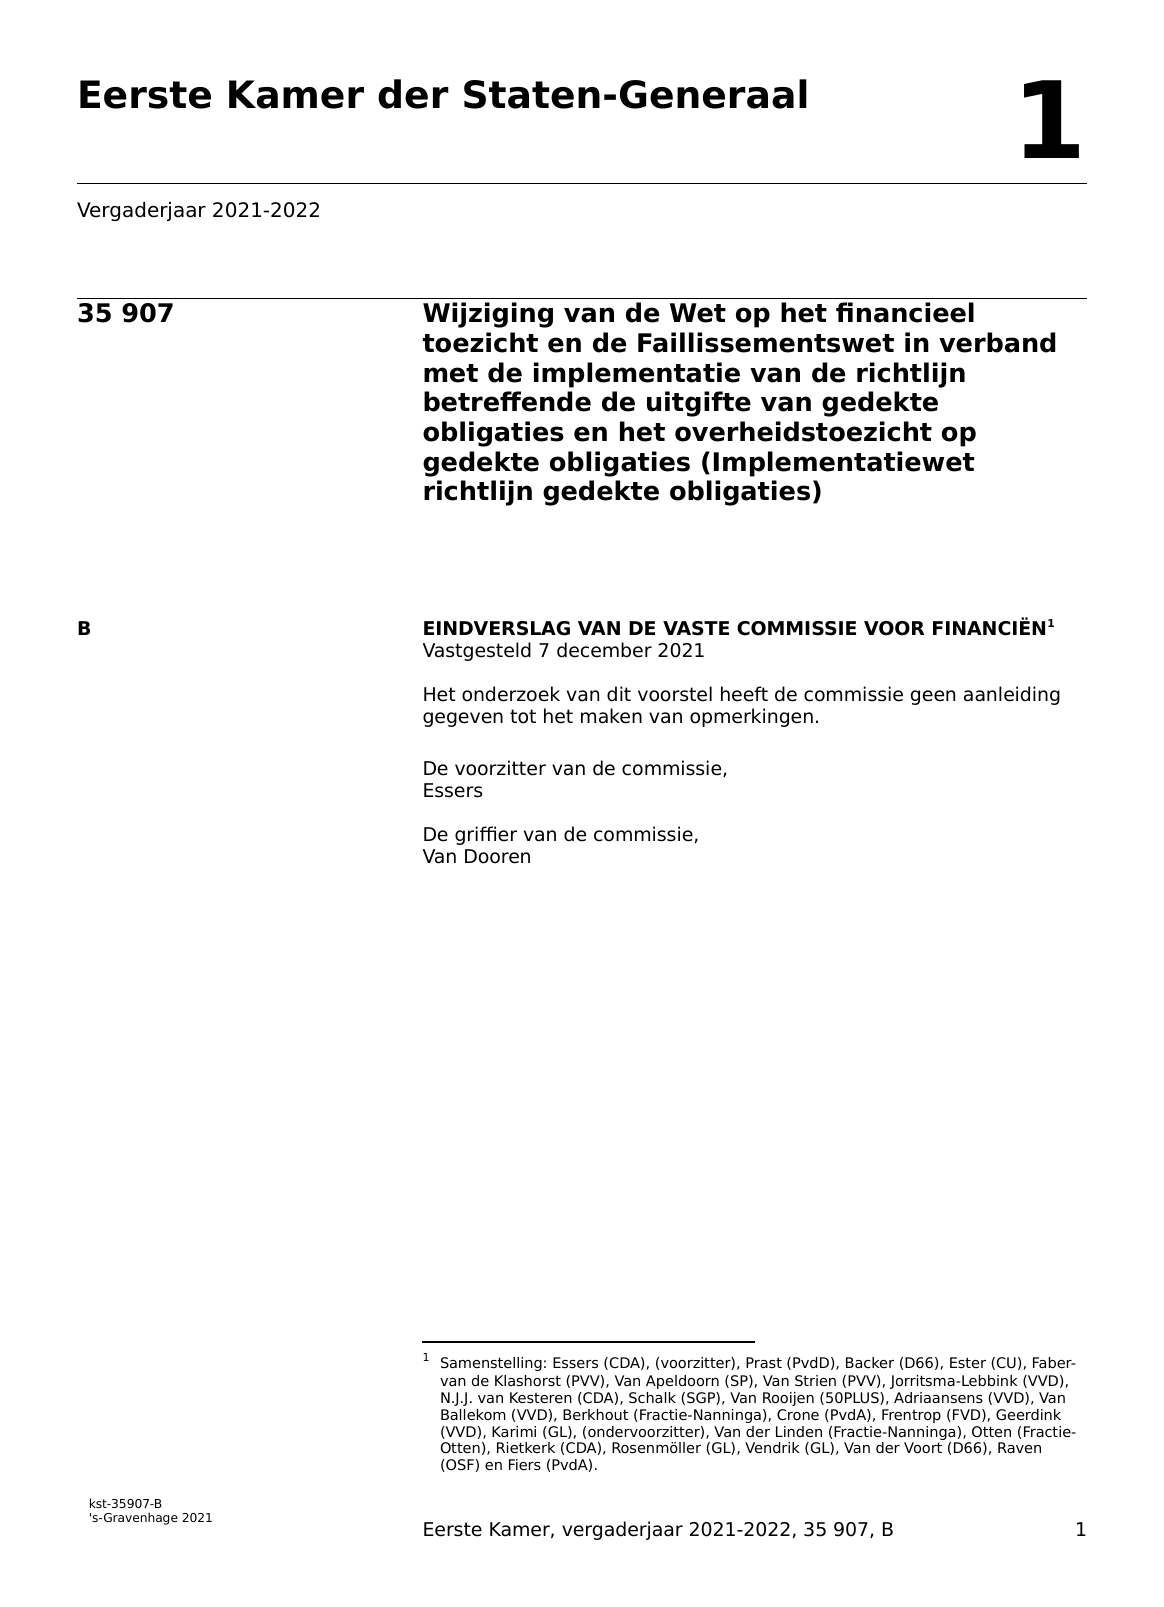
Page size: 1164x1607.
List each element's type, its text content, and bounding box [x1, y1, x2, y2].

text Vastgesteld 7 december 2021 [422, 640, 1087, 662]
text Samenstelling: Essers (CDA), (voorzitter), Prast (PvdD), Backer (D66), Ester (CU), Faber-van de Klashorst (PVV), Van Apeldoorn (SP), Van Strien (PVV), Jorritsma-Lebbink (VVD), N.J.J. van Kesteren (CDA), Schalk (SGP), Van Rooijen (50PLUS), Adriaansens (VVD), Van Ballekom (VVD), Berkhout (Fractie-Nanninga), Crone (PvdA), Frentrop (FVD), Geerdink (VVD), Karimi (GL), (ondervoorzitter), Van der Linden (Fractie-Nanninga), Otten (Fractie-Otten), Rietkerk (CDA), Rosenmöller (GL), Vendrik (GL), Van der Voort (D66), Raven (OSF) en Fiers (PvdA). [422, 1351, 1087, 1474]
text kst-35907-B [88, 1497, 323, 1511]
subtitle 35 907 Wijziging van de Wet op het financieel toezicht en de Faillissementswet in verband met de implementatie van de richtlijn betreffende de uitgifte van gedekte obligaties en het overheidstoezicht op gedekte obligaties (Implementatiewet richtlijn gedekte obligaties) [77, 299, 1087, 507]
table_header 1 [886, 59, 1087, 183]
subtitle B EINDVERSLAG VAN DE VASTE COMMISSIE VOOR FINANCIËN [77, 618, 1087, 640]
table_cell Vergaderjaar 2021-2022 [77, 184, 1087, 298]
text 's-Gravenhage 2021 [88, 1511, 323, 1525]
table_header Eerste Kamer der Staten-Generaal [77, 59, 886, 183]
text De griffier van de commissie, Van Dooren [422, 824, 1087, 868]
text Het onderzoek van dit voorstel heeft de commissie geen aanleiding gegeven tot het maken van opmerkingen. [422, 684, 1087, 728]
text De voorzitter van de commissie, Essers [422, 758, 1087, 802]
